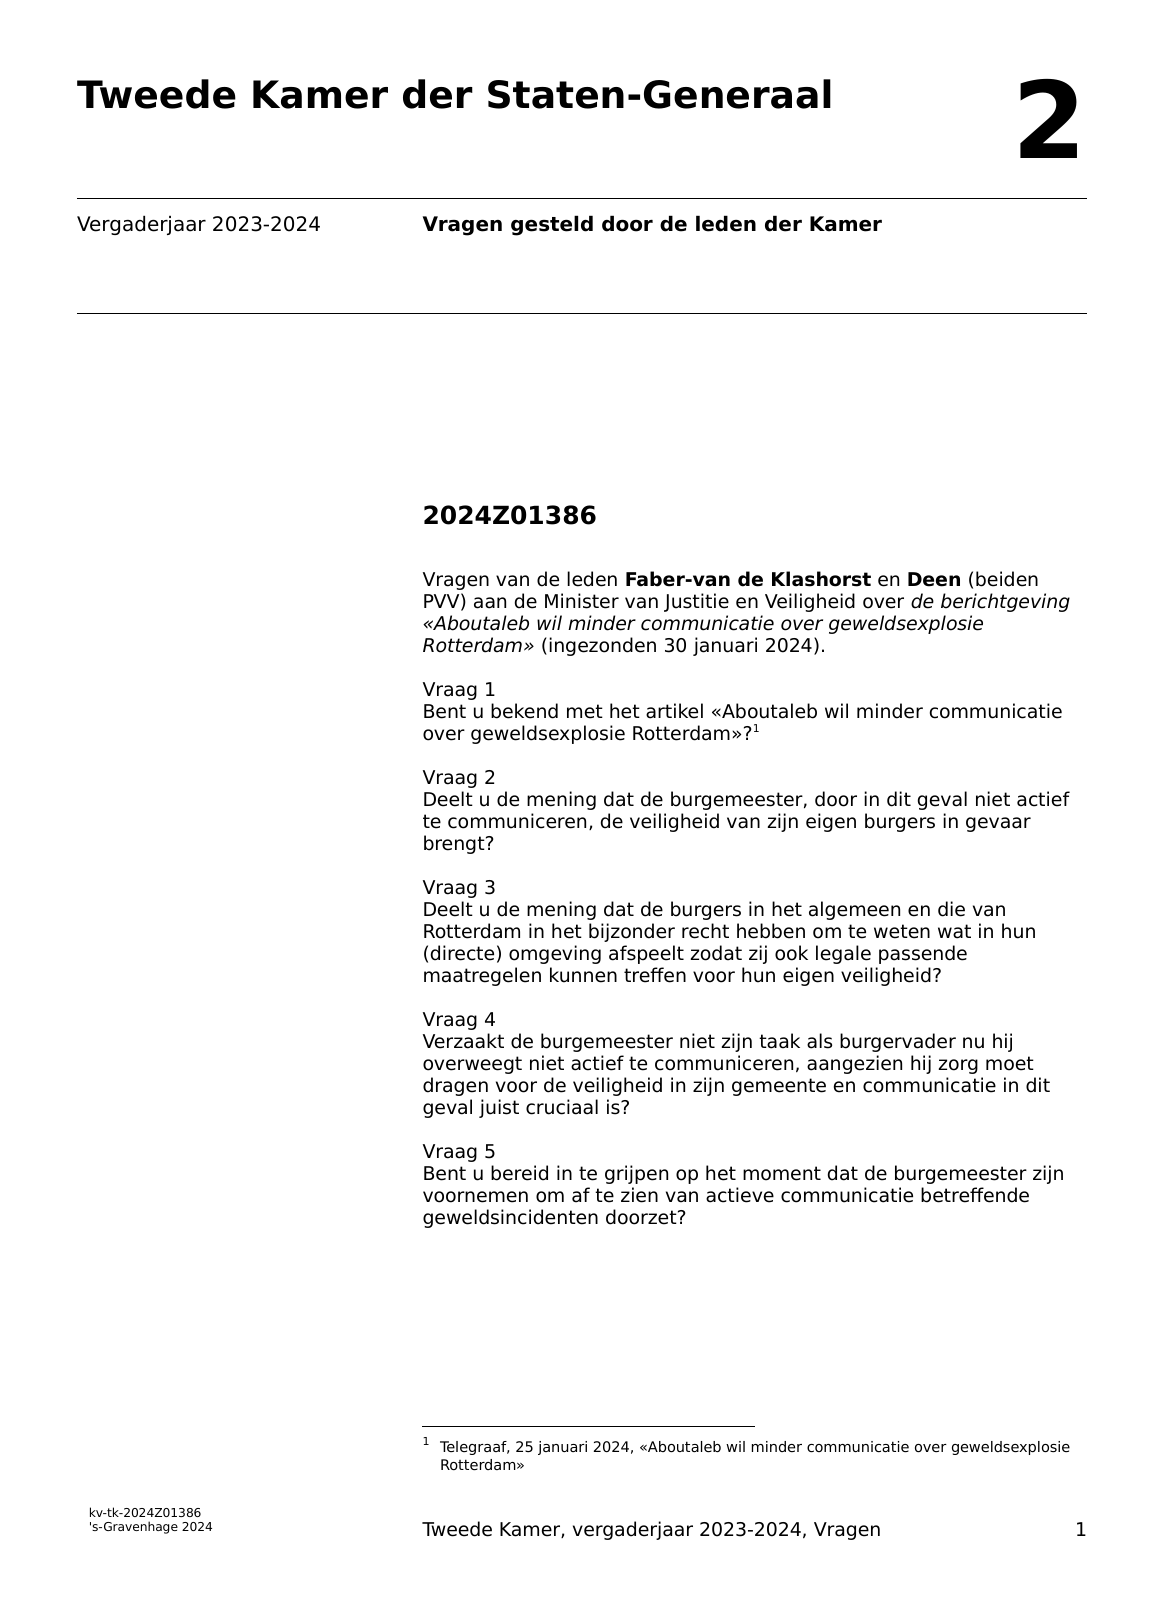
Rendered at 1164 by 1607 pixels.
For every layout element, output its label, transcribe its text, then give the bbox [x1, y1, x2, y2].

text Vraag 4 [422, 1009, 1087, 1031]
text Telegraaf, 25 januari 2024, «Aboutaleb wil minder communicatie over geweldsexplosie Rotterdam» [422, 1435, 1087, 1474]
text Vraag 1 [422, 679, 1087, 701]
text Vraag 3 [422, 877, 1087, 899]
table_header 2 [886, 59, 1087, 198]
text Vraag 2 [422, 767, 1087, 789]
text 's-Gravenhage 2024 [88, 1520, 323, 1534]
table_cell Vergaderjaar 2023-2024 [77, 199, 422, 313]
table_cell Vragen gesteld door de leden der Kamer [422, 199, 1087, 313]
table_header Tweede Kamer der Staten-Generaal [77, 59, 886, 198]
text Vraag 5 [422, 1141, 1087, 1163]
text Deelt u de mening dat de burgers in het algemeen en die van Rotterdam in het bijzonder recht hebben om te weten wat in hun (directe) omgeving afspeelt zodat zij ook legale passende maatregelen kunnen treffen voor hun eigen veiligheid? [422, 899, 1087, 987]
text Bent u bekend met het artikel «Aboutaleb wil minder communicatie over geweldsexplosie Rotterdam»? [422, 701, 1087, 745]
text Vragen van de leden Faber-van de Klashorst en Deen (beiden PVV) aan de Minister van Justitie en Veiligheid over de berichtgeving «Aboutaleb wil minder communicatie over geweldsexplosie Rotterdam» (ingezonden 30 januari 2024). [422, 569, 1087, 657]
text 2024Z01386 [422, 501, 1087, 531]
text kv-tk-2024Z01386 [88, 1506, 323, 1520]
text Bent u bereid in te grijpen op het moment dat de burgemeester zijn voornemen om af te zien van actieve communicatie betreffende geweldsincidenten doorzet? [422, 1163, 1087, 1229]
text Deelt u de mening dat de burgemeester, door in dit geval niet actief te communiceren, de veiligheid van zijn eigen burgers in gevaar brengt? [422, 789, 1087, 855]
text Verzaakt de burgemeester niet zijn taak als burgervader nu hij overweegt niet actief te communiceren, aangezien hij zorg moet dragen voor de veiligheid in zijn gemeente en communicatie in dit geval juist cruciaal is? [422, 1031, 1087, 1119]
